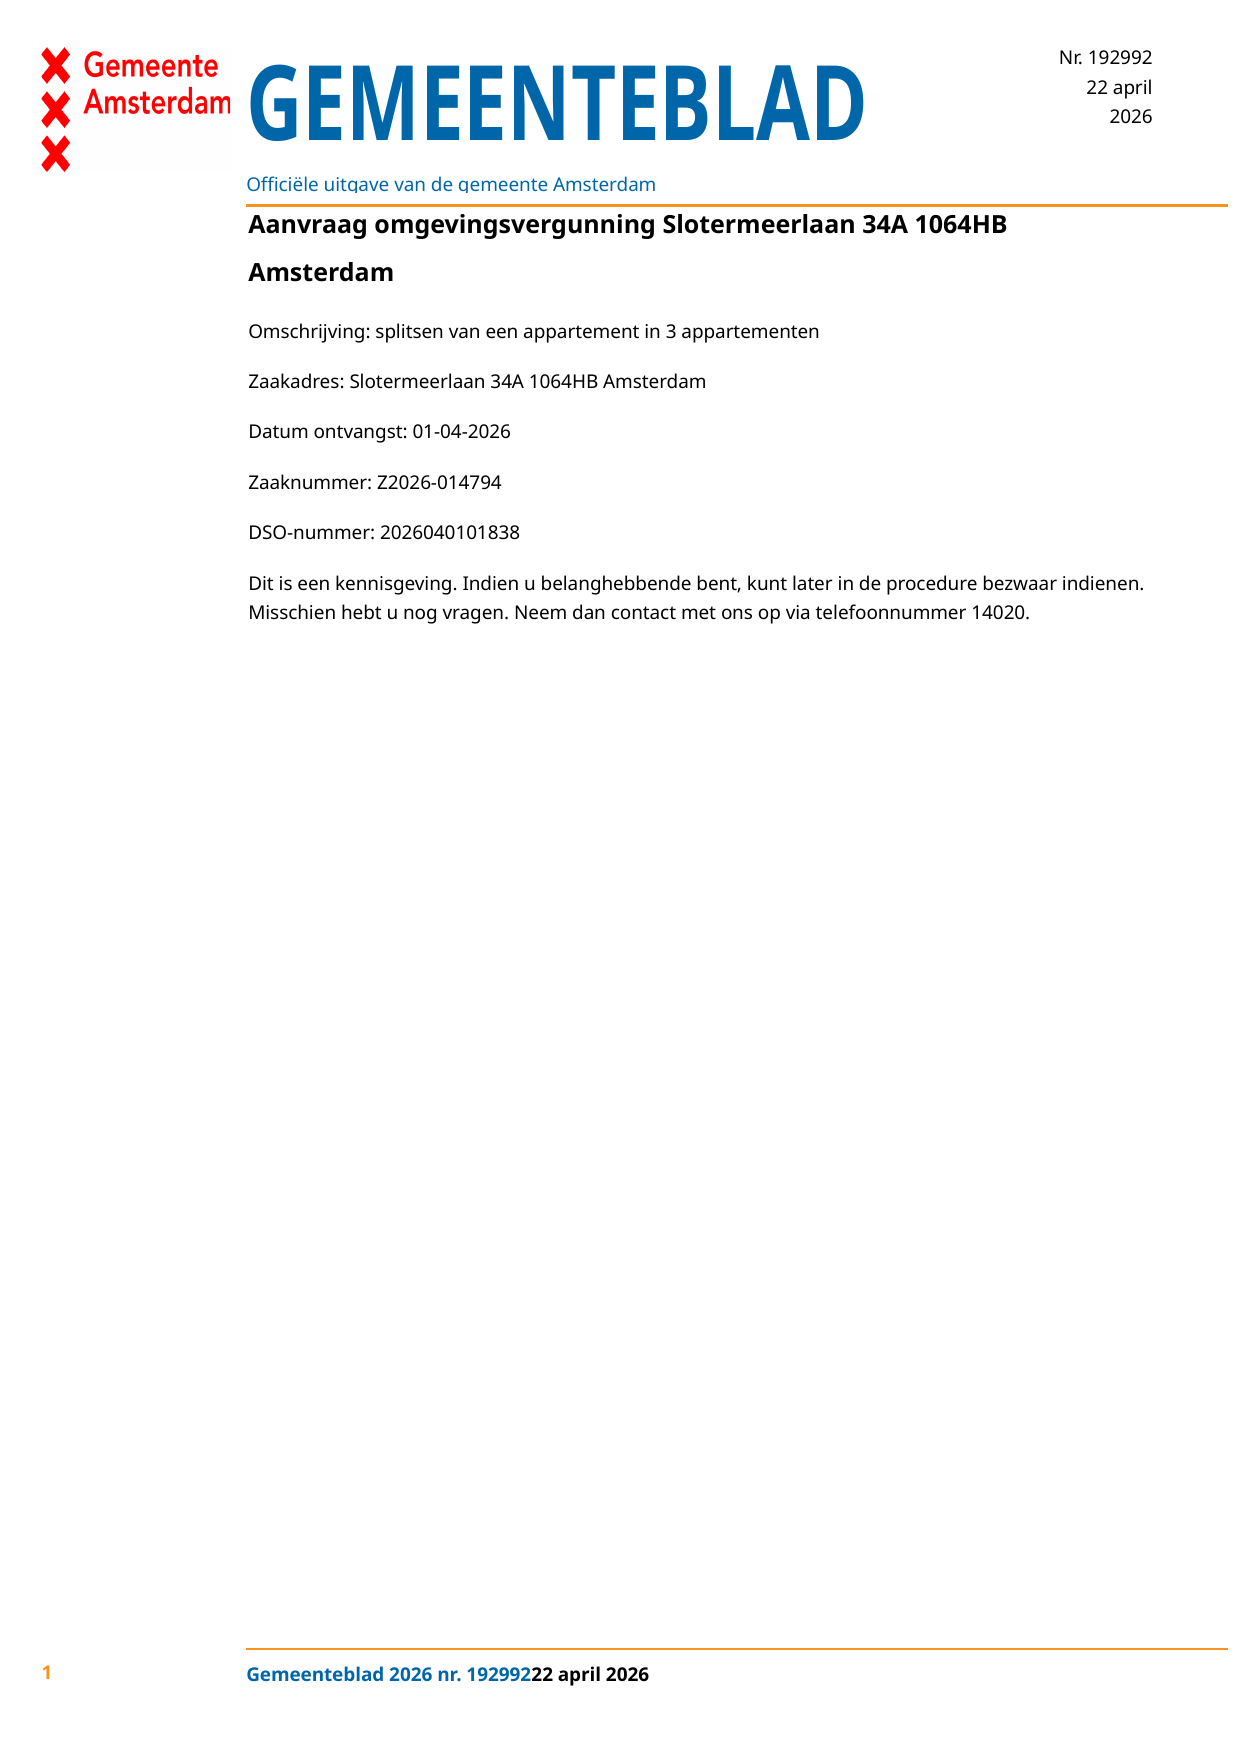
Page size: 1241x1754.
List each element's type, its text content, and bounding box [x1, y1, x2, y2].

text Omschrijving: splitsen van een appartement in 3 appartementen [248, 318, 1152, 344]
text DSO-nummer: 2026040101838 [248, 519, 1152, 545]
text Datum ontvangst: 01-04-2026 [248, 419, 1152, 444]
text Zaakadres: Slotermeerlaan 34A 1064HB Amsterdam [248, 368, 1152, 394]
text Dit is een kennisgeving. Indien u belanghebbende bent, kunt later in de procedure bezwaar indienen. Misschien hebt u nog vragen. Neem dan contact met ons op via telefoonnummer 14020. [248, 570, 1152, 625]
picture [41, 47, 231, 172]
text Aanvraag omgevingsvergunning Slotermeerlaan 34A 1064HB Amsterdam [248, 207, 1152, 288]
text Zaaknummer: Z2026-014794 [248, 469, 1152, 495]
